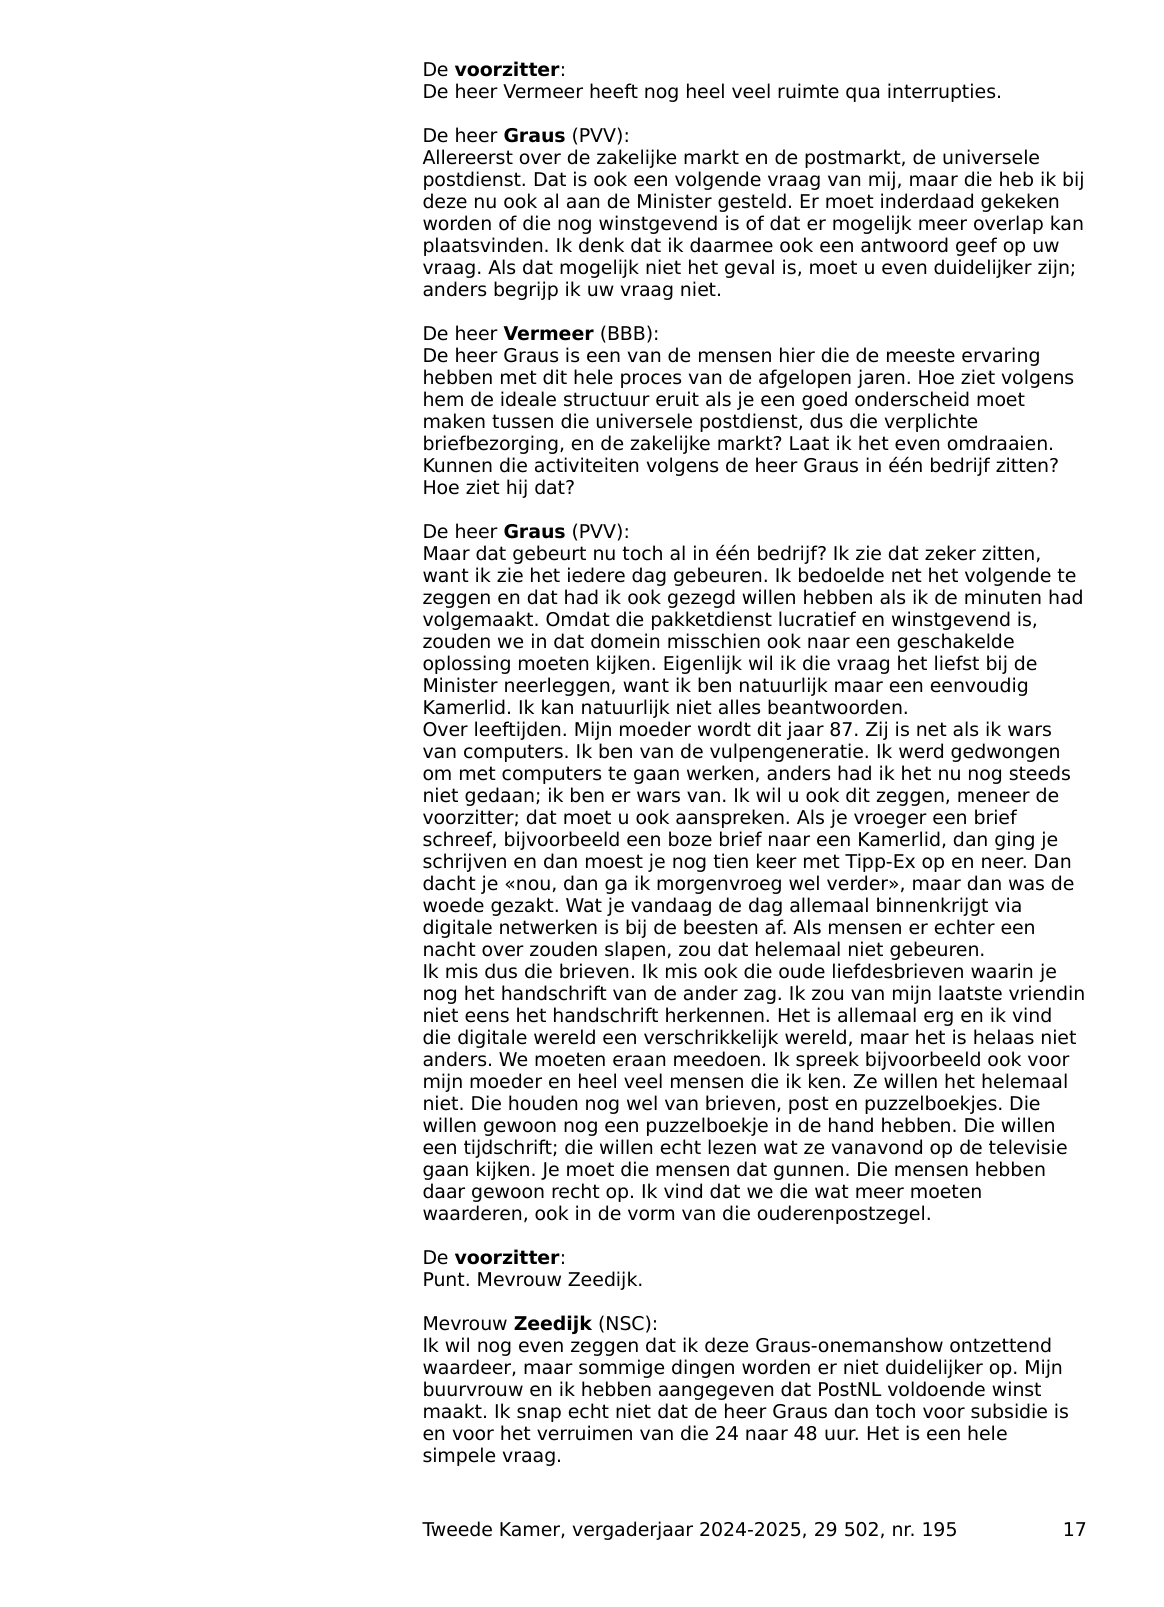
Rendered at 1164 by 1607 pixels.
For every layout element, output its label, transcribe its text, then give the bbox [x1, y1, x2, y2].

text Punt. Mevrouw Zeedijk. [422, 1269, 1087, 1291]
text Over leeftijden. Mijn moeder wordt dit jaar 87. Zij is net als ik wars van computers. Ik ben van de vulpengeneratie. Ik werd gedwongen om met computers te gaan werken, anders had ik het nu nog steeds niet gedaan; ik ben er wars van. Ik wil u ook dit zeggen, meneer de voorzitter; dat moet u ook aanspreken. Als je vroeger een brief schreef, bijvoorbeeld een boze brief naar een Kamerlid, dan ging je schrijven en dan moest je nog tien keer met Tipp-Ex op en neer. Dan dacht je «nou, dan ga ik morgenvroeg wel verder», maar dan was de woede gezakt. Wat je vandaag de dag allemaal binnenkrijgt via digitale netwerken is bij de beesten af. Als mensen er echter een nacht over zouden slapen, zou dat helemaal niet gebeuren. [422, 719, 1087, 961]
text De heer Graus is een van de mensen hier die de meeste ervaring hebben met dit hele proces van de afgelopen jaren. Hoe ziet volgens hem de ideale structuur eruit als je een goed onderscheid moet maken tussen die universele postdienst, dus die verplichte briefbezorging, en de zakelijke markt? Laat ik het even omdraaien. Kunnen die activiteiten volgens de heer Graus in één bedrijf zitten? Hoe ziet hij dat? [422, 345, 1087, 499]
text Allereerst over de zakelijke markt en de postmarkt, de universele postdienst. Dat is ook een volgende vraag van mij, maar die heb ik bij deze nu ook al aan de Minister gesteld. Er moet inderdaad gekeken worden of die nog winstgevend is of dat er mogelijk meer overlap kan plaatsvinden. Ik denk dat ik daarmee ook een antwoord geef op uw vraag. Als dat mogelijk niet het geval is, moet u even duidelijker zijn; anders begrijp ik uw vraag niet. [422, 147, 1087, 301]
text Mevrouw Zeedijk (NSC): [422, 1313, 1087, 1335]
text De heer Graus (PVV): [422, 125, 1087, 147]
text Maar dat gebeurt nu toch al in één bedrijf? Ik zie dat zeker zitten, want ik zie het iedere dag gebeuren. Ik bedoelde net het volgende te zeggen en dat had ik ook gezegd willen hebben als ik de minuten had volgemaakt. Omdat die pakketdienst lucratief en winstgevend is, zouden we in dat domein misschien ook naar een geschakelde oplossing moeten kijken. Eigenlijk wil ik die vraag het liefst bij de Minister neerleggen, want ik ben natuurlijk maar een eenvoudig Kamerlid. Ik kan natuurlijk niet alles beantwoorden. [422, 543, 1087, 719]
text De heer Vermeer (BBB): [422, 323, 1087, 345]
text De voorzitter: [422, 59, 1087, 81]
text De voorzitter: [422, 1247, 1087, 1269]
text De heer Graus (PVV): [422, 521, 1087, 543]
text Ik wil nog even zeggen dat ik deze Graus-onemanshow ontzettend waardeer, maar sommige dingen worden er niet duidelijker op. Mijn buurvrouw en ik hebben aangegeven dat PostNL voldoende winst maakt. Ik snap echt niet dat de heer Graus dan toch voor subsidie is en voor het verruimen van die 24 naar 48 uur. Het is een hele simpele vraag. [422, 1335, 1087, 1467]
text De heer Vermeer heeft nog heel veel ruimte qua interrupties. [422, 81, 1087, 103]
text Ik mis dus die brieven. Ik mis ook die oude liefdesbrieven waarin je nog het handschrift van de ander zag. Ik zou van mijn laatste vriendin niet eens het handschrift herkennen. Het is allemaal erg en ik vind die digitale wereld een verschrikkelijk wereld, maar het is helaas niet anders. We moeten eraan meedoen. Ik spreek bijvoorbeeld ook voor mijn moeder en heel veel mensen die ik ken. Ze willen het helemaal niet. Die houden nog wel van brieven, post en puzzelboekjes. Die willen gewoon nog een puzzelboekje in de hand hebben. Die willen een tijdschrift; die willen echt lezen wat ze vanavond op de televisie gaan kijken. Je moet die mensen dat gunnen. Die mensen hebben daar gewoon recht op. Ik vind dat we die wat meer moeten waarderen, ook in de vorm van die ouderenpostzegel. [422, 961, 1087, 1224]
